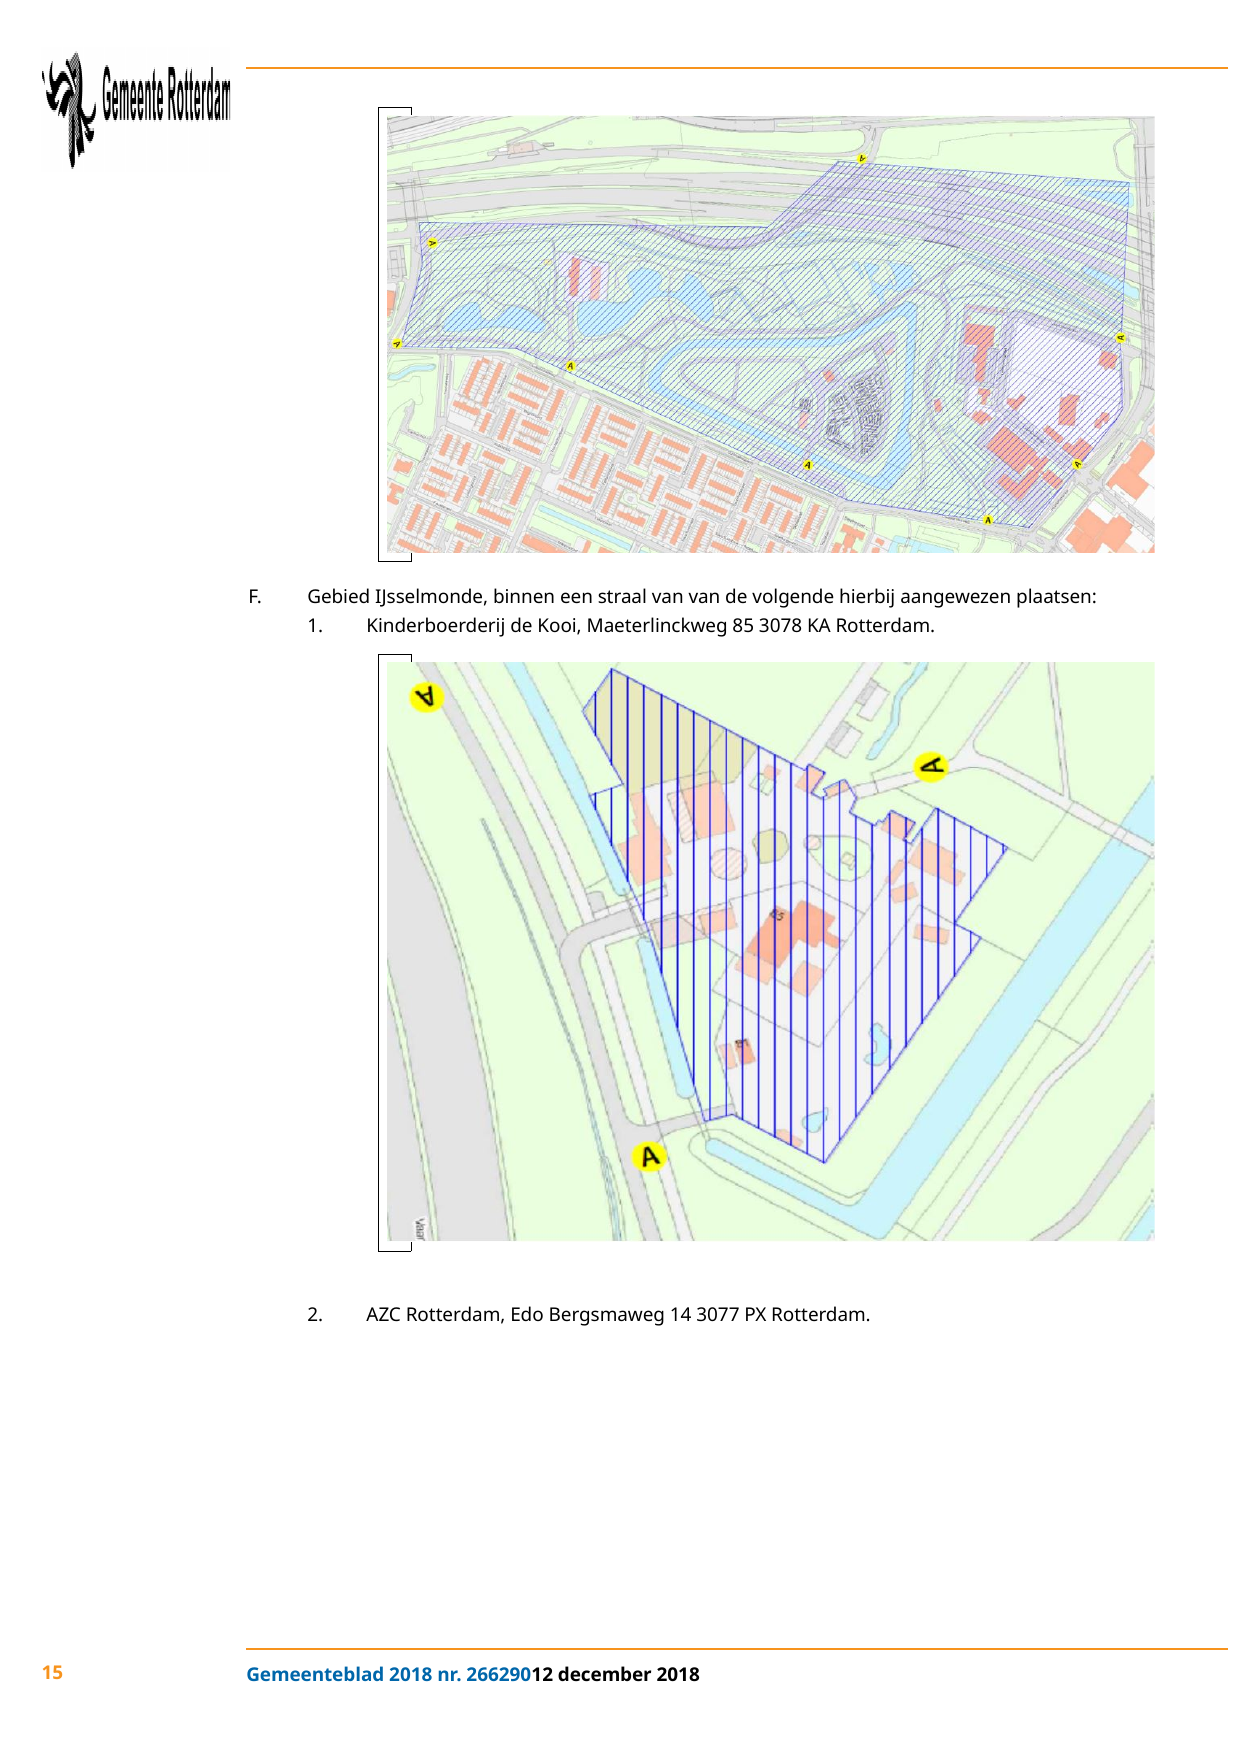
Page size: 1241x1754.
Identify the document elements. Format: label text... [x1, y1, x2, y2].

list Kinderboerderij de Kooi, Maeterlinckweg 85 3078 KA Rotterdam. [307, 612, 1152, 638]
picture [387, 662, 1155, 1242]
list AZC Rotterdam, Edo Bergsmaweg 14 3077 PX Rotterdam. [307, 1302, 1152, 1327]
picture [387, 115, 1155, 553]
list Gebied IJsselmonde, binnen een straal van van de volgende hierbij aangewezen plaatsen: [248, 583, 1152, 609]
picture [41, 47, 231, 172]
